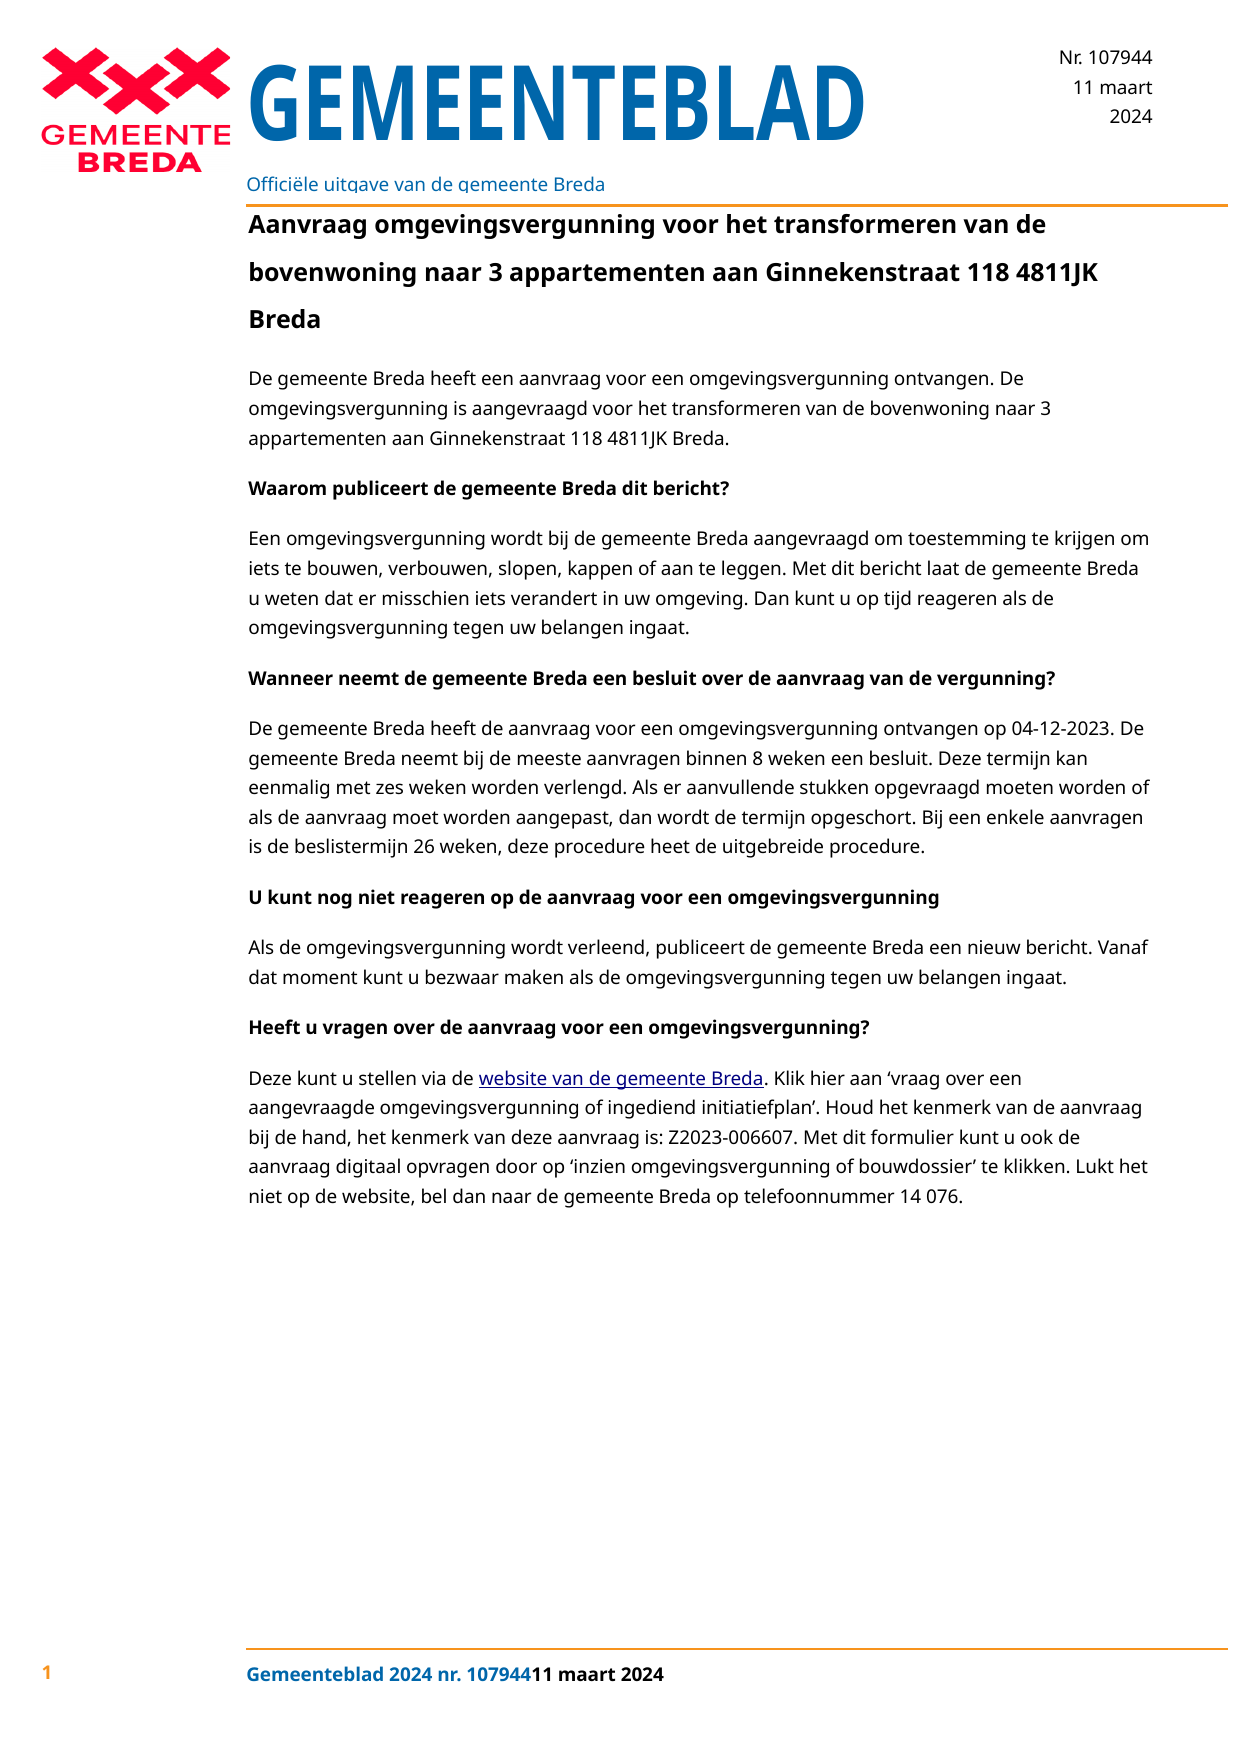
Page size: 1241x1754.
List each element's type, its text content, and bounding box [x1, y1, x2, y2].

text Waarom publiceert de gemeente Breda dit bericht? [248, 475, 1152, 501]
text Wanneer neemt de gemeente Breda een besluit over de aanvraag van de vergunning? [248, 665, 1152, 690]
text Deze kunt u stellen via de website van de gemeente Breda. Klik hier aan ‘vraag over een aangevraagde omgevingsvergunning of ingediend initiatiefplan’. Houd het kenmerk van de aanvraag bij de hand, het kenmerk van deze aanvraag is: Z2023-006607. Met dit formulier kunt u ook de aanvraag digitaal opvragen door op ‘inzien omgevingsvergunning of bouwdossier’ te klikken. Lukt het niet op de website, bel dan naar de gemeente Breda op telefoonnummer 14 076. [248, 1065, 1152, 1209]
picture [41, 47, 231, 172]
text Als de omgevingsvergunning wordt verleend, publiceert de gemeente Breda een nieuw bericht. Vanaf dat moment kunt u bezwaar maken als de omgevingsvergunning tegen uw belangen ingaat. [248, 934, 1152, 989]
text De gemeente Breda heeft een aanvraag voor een omgevingsvergunning ontvangen. De omgevingsvergunning is aangevraagd voor het transformeren van de bovenwoning naar 3 appartementen aan Ginnekenstraat 118 4811JK Breda. [248, 366, 1152, 450]
text Heeft u vragen over de aanvraag voor een omgevingsvergunning? [248, 1014, 1152, 1040]
text Aanvraag omgevingsvergunning voor het transformeren van de bovenwoning naar 3 appartementen aan Ginnekenstraat 118 4811JK Breda [248, 207, 1152, 336]
text U kunt nog niet reageren op de aanvraag voor een omgevingsvergunning [248, 884, 1152, 909]
text De gemeente Breda heeft de aanvraag voor een omgevingsvergunning ontvangen op 04-12-2023. De gemeente Breda neemt bij de meeste aanvragen binnen 8 weken een besluit. Deze termijn kan eenmalig met zes weken worden verlengd. Als er aanvullende stukken opgevraagd moeten worden of als de aanvraag moet worden aangepast, dan wordt de termijn opgeschort. Bij een enkele aanvragen is de beslistermijn 26 weken, deze procedure heet de uitgebreide procedure. [248, 715, 1152, 859]
text Een omgevingsvergunning wordt bij de gemeente Breda aangevraagd om toestemming te krijgen om iets te bouwen, verbouwen, slopen, kappen of aan te leggen. Met dit bericht laat de gemeente Breda u weten dat er misschien iets verandert in uw omgeving. Dan kunt u op tijd reageren als de omgevingsvergunning tegen uw belangen ingaat. [248, 526, 1152, 640]
